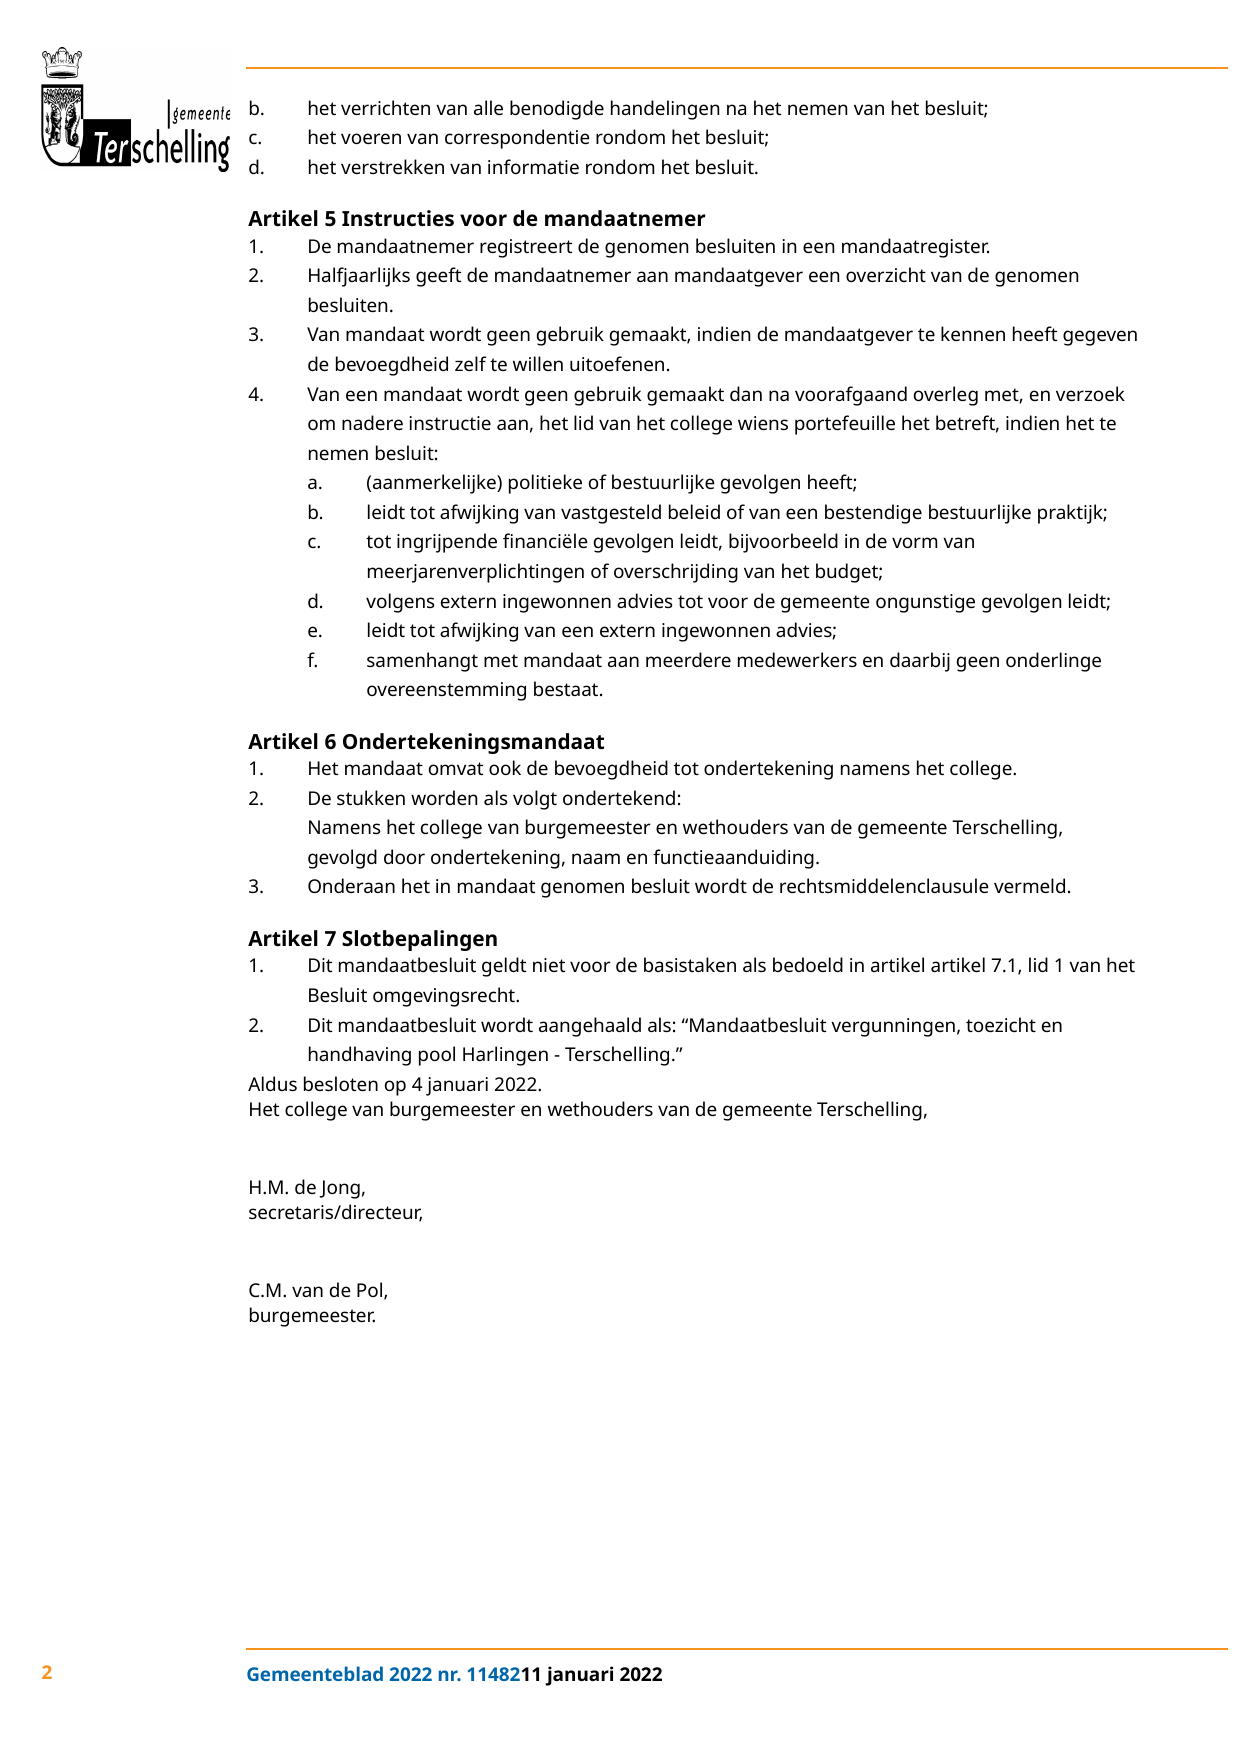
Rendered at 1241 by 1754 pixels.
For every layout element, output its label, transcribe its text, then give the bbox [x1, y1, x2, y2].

text Artikel 5 Instructies voor de mandaatnemer [248, 204, 1152, 233]
text H.M. de Jong, [248, 1174, 1152, 1199]
list Het mandaat omvat ook de bevoegdheid tot ondertekening namens het college. [248, 755, 1152, 781]
list het voeren van correspondentie rondom het besluit; [248, 124, 1152, 150]
list samenhangt met mandaat aan meerdere medewerkers en daarbij geen onderlinge overeenstemming bestaat. [307, 647, 1152, 702]
text Het college van burgemeester en wethouders van de gemeente Terschelling, [248, 1097, 1152, 1122]
list het verrichten van alle benodigde handelingen na het nemen van het besluit; [248, 95, 1152, 121]
text secretaris/directeur, [248, 1199, 1152, 1225]
list Namens het college van burgemeester en wethouders van de gemeente Terschelling, [248, 814, 1152, 840]
list leidt tot afwijking van een extern ingewonnen advies; [307, 617, 1152, 643]
list leidt tot afwijking van vastgesteld beleid of van een bestendige bestuurlijke praktijk; [307, 499, 1152, 525]
list De stukken worden als volgt ondertekend: [248, 785, 1152, 811]
text C.M. van de Pol, [248, 1277, 1152, 1302]
text Artikel 6 Ondertekeningsmandaat [248, 727, 1152, 755]
list volgens extern ingewonnen advies tot voor de gemeente ongunstige gevolgen leidt; [307, 588, 1152, 613]
list De mandaatnemer registreert de genomen besluiten in een mandaatregister. [248, 233, 1152, 258]
picture [41, 47, 231, 172]
list Halfjaarlijks geeft de mandaatnemer aan mandaatgever een overzicht van de genomen besluiten. [248, 262, 1152, 318]
list Van een mandaat wordt geen gebruik gemaakt dan na voorafgaand overleg met, en verzoek om nadere instructie aan, het lid van het college wiens portefeuille het betreft, indien het te nemen besluit: [248, 381, 1152, 466]
list Dit mandaatbesluit wordt aangehaald als: “Mandaatbesluit vergunningen, toezicht en handhaving pool Harlingen - Terschelling.” [248, 1012, 1152, 1067]
list tot ingrijpende financiële gevolgen leidt, bijvoorbeeld in de vorm van meerjarenverplichtingen of overschrijding van het budget; [307, 529, 1152, 584]
list het verstrekken van informatie rondom het besluit. [248, 154, 1152, 180]
list Dit mandaatbesluit geldt niet voor de basistaken als bedoeld in artikel artikel 7.1, lid 1 van het Besluit omgevingsrecht. [248, 953, 1152, 1008]
text Artikel 7 Slotbepalingen [248, 924, 1152, 953]
list (aanmerkelijke) politieke of bestuurlijke gevolgen heeft; [307, 469, 1152, 495]
text burgemeester. [248, 1302, 1152, 1328]
list Van mandaat wordt geen gebruik gemaakt, indien de mandaatgever te kennen heeft gegeven de bevoegdheid zelf te willen uitoefenen. [248, 322, 1152, 377]
list Onderaan het in mandaat genomen besluit wordt de rechtsmiddelenclausule vermeld. [248, 874, 1152, 899]
text Aldus besloten op 4 januari 2022. [248, 1071, 1152, 1097]
list gevolgd door ondertekening, naam en functieaanduiding. [248, 844, 1152, 870]
